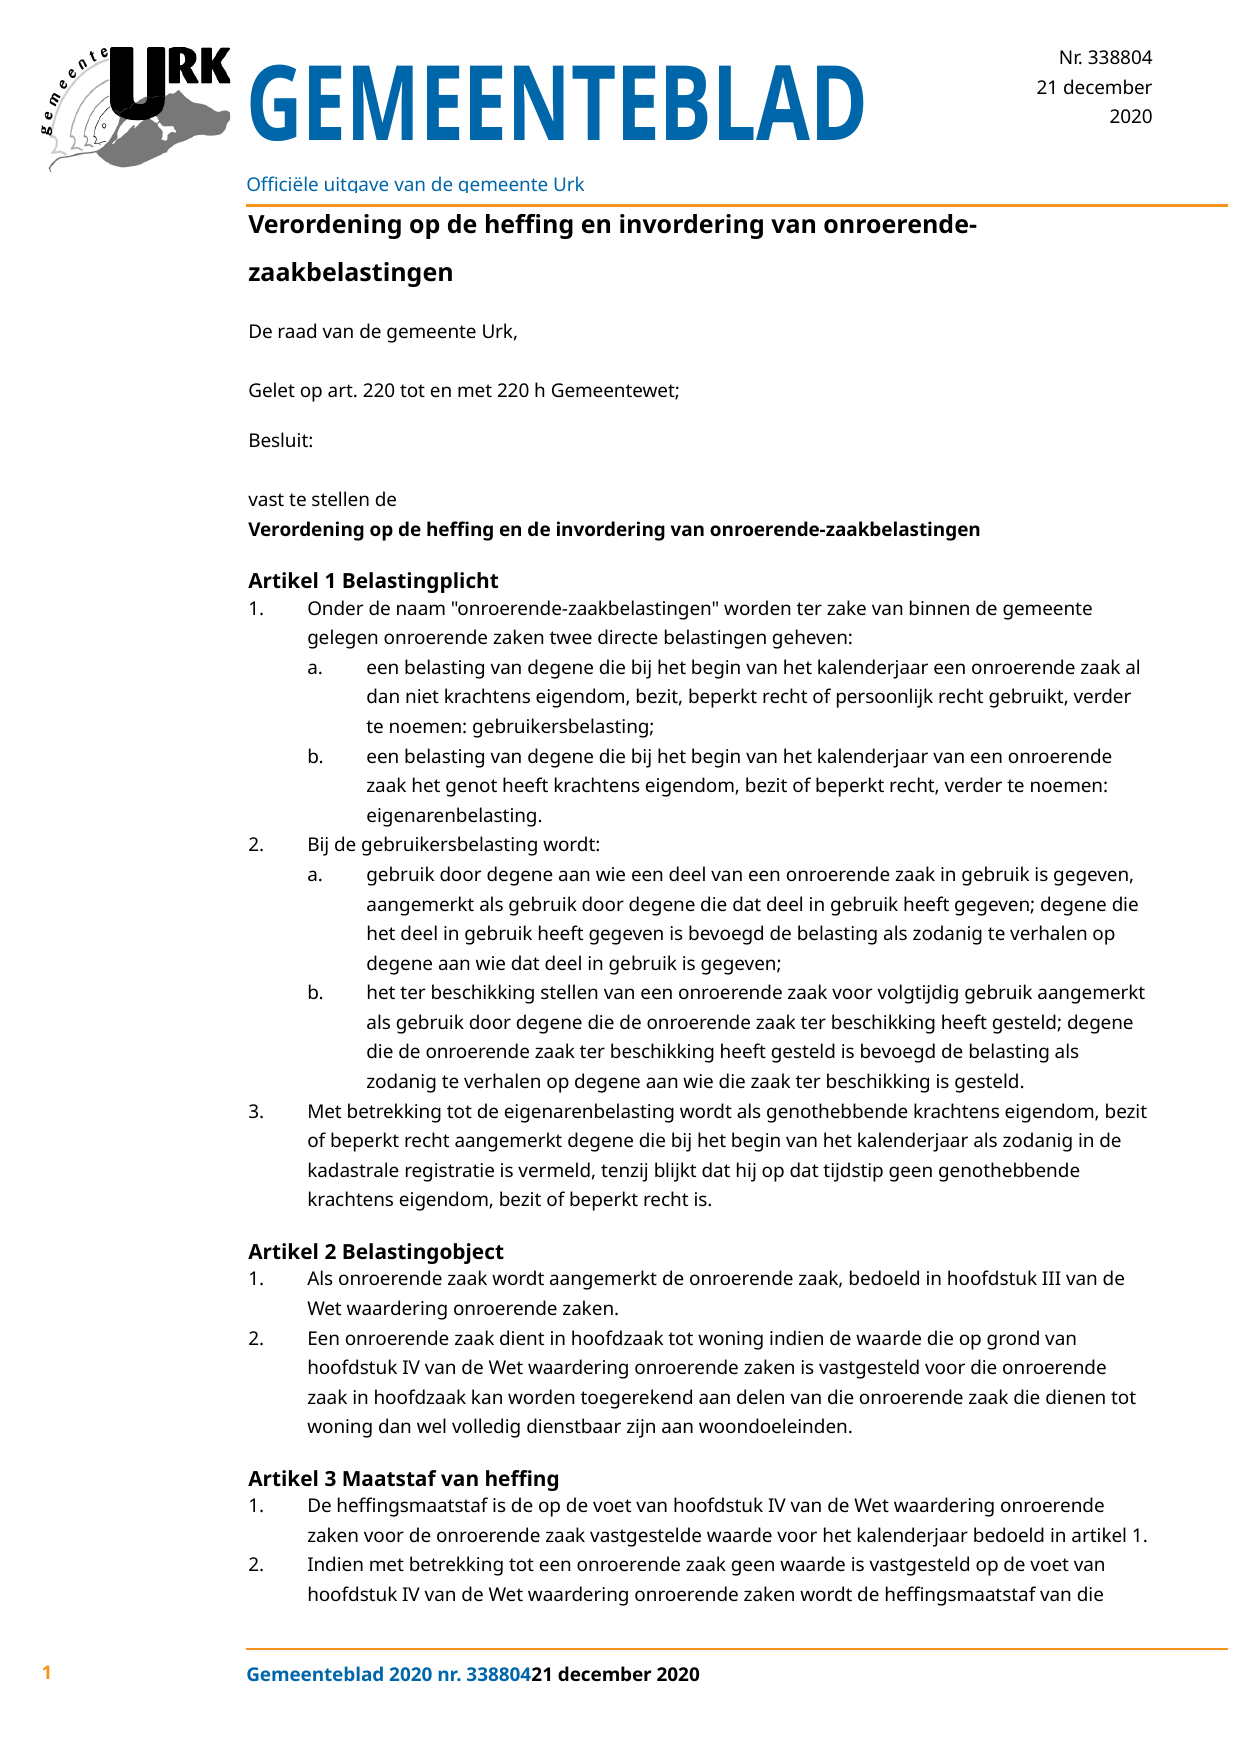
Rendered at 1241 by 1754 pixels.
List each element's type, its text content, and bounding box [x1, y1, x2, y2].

text Artikel 3 Maatstaf van heffing [248, 1464, 1152, 1492]
list het ter beschikking stellen van een onroerende zaak voor volgtijdig gebruik aangemerkt als gebruik door degene die de onroerende zaak ter beschikking heeft gesteld; degene die de onroerende zaak ter beschikking heeft gesteld is bevoegd de belasting als zodanig te verhalen op degene aan wie die zaak ter beschikking is gesteld. [307, 979, 1152, 1094]
list De heffingsmaatstaf is de op de voet van hoofdstuk IV van de Wet waardering onroerende zaken voor de onroerende zaak vastgestelde waarde voor het kalenderjaar bedoeld in artikel 1. [248, 1492, 1152, 1548]
text Artikel 2 Belastingobject [248, 1237, 1152, 1266]
list Onder de naam "onroerende-zaakbelastingen" worden ter zake van binnen de gemeente gelegen onroerende zaken twee directe belastingen geheven: [248, 595, 1152, 650]
list Als onroerende zaak wordt aangemerkt de onroerende zaak, bedoeld in hoofdstuk III van de Wet waardering onroerende zaken. [248, 1266, 1152, 1321]
text Artikel 1 Belastingplicht [248, 567, 1152, 595]
text Gelet op art. 220 tot en met 220 h Gemeentewet; [248, 377, 1152, 403]
list een belasting van degene die bij het begin van het kalenderjaar een onroerende zaak al dan niet krachtens eigendom, bezit, beperkt recht of persoonlijk recht gebruikt, verder te noemen: gebruikersbelasting; [307, 654, 1152, 739]
list Een onroerende zaak dient in hoofdzaak tot woning indien de waarde die op grond van hoofdstuk IV van de Wet waardering onroerende zaken is vastgesteld voor die onroerende zaak in hoofdzaak kan worden toegerekend aan delen van die onroerende zaak die dienen tot woning dan wel volledig dienstbaar zijn aan woondoeleinden. [248, 1325, 1152, 1439]
text Verordening op de heffing en invordering van onroerende-zaakbelastingen [248, 207, 1152, 288]
list een belasting van degene die bij het begin van het kalenderjaar van een onroerende zaak het genot heeft krachtens eigendom, bezit of beperkt recht, verder te noemen: eigenarenbelasting. [307, 743, 1152, 828]
picture [41, 47, 231, 172]
list gebruik door degene aan wie een deel van een onroerende zaak in gebruik is gegeven, aangemerkt als gebruik door degene die dat deel in gebruik heeft gegeven; degene die het deel in gebruik heeft gegeven is bevoegd de belasting als zodanig te verhalen op degene aan wie dat deel in gebruik is gegeven; [307, 861, 1152, 976]
list Indien met betrekking tot een onroerende zaak geen waarde is vastgesteld op de voet van hoofdstuk IV van de Wet waardering onroerende zaken wordt de heffingsmaatstaf van die [248, 1551, 1152, 1607]
text vast te stellen de [248, 487, 1152, 512]
list Met betrekking tot de eigenarenbelasting wordt als genothebbende krachtens eigendom, bezit of beperkt recht aangemerkt degene die bij het begin van het kalenderjaar als zodanig in de kadastrale registratie is vermeld, tenzij blijkt dat hij op dat tijdstip geen genothebbende krachtens eigendom, bezit of beperkt recht is. [248, 1098, 1152, 1212]
list Bij de gebruikersbelasting wordt: [248, 832, 1152, 857]
text Verordening op de heffing en de invordering van onroerende-zaakbelastingen [248, 516, 1152, 542]
text De raad van de gemeente Urk, [248, 318, 1152, 344]
text Besluit: [248, 427, 1152, 453]
